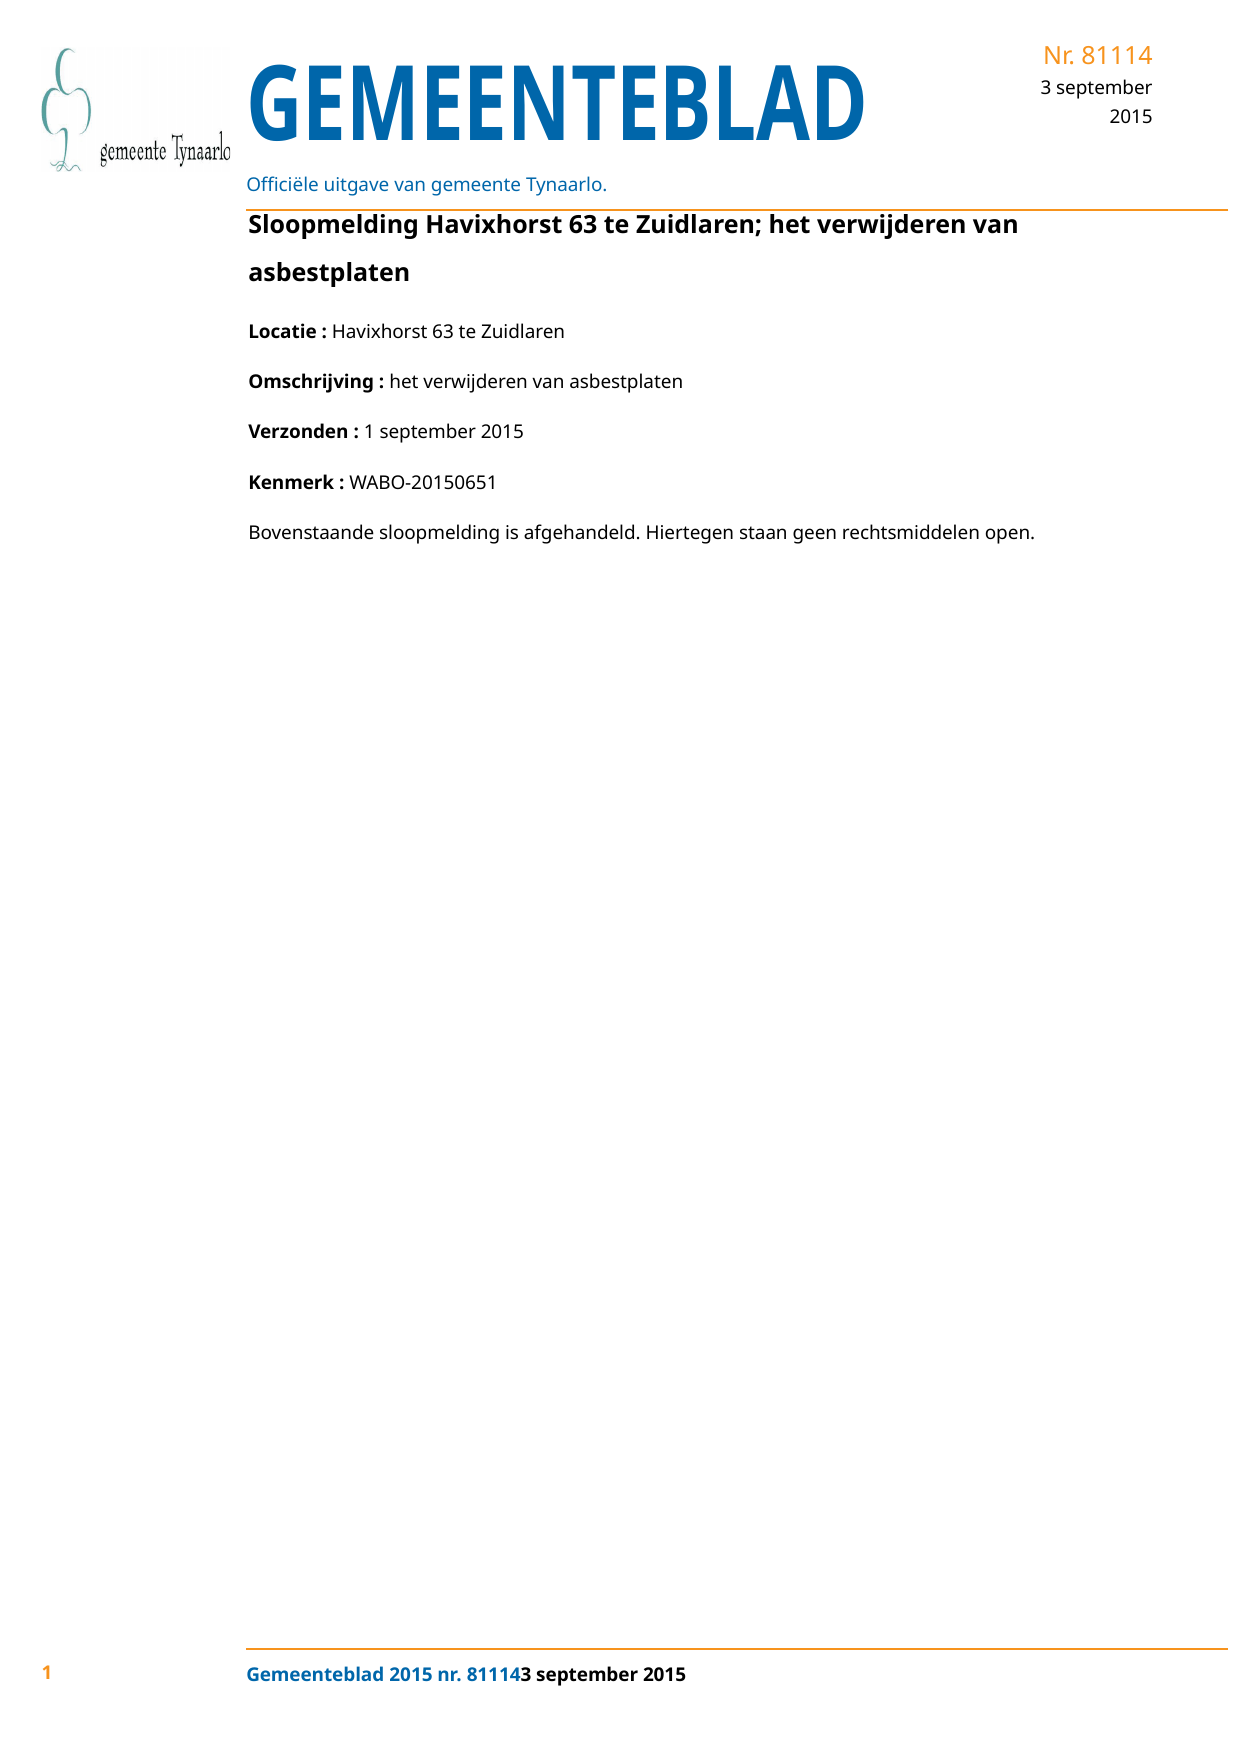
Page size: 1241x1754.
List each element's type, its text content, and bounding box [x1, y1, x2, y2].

text Omschrijving : het verwijderen van asbestplaten [248, 368, 1152, 394]
text Locatie : Havixhorst 63 te Zuidlaren [248, 318, 1152, 344]
text Bovenstaande sloopmelding is afgehandeld. Hiertegen staan geen rechtsmiddelen open. [248, 519, 1152, 545]
text Kenmerk : WABO-20150651 [248, 469, 1152, 495]
text Verzonden : 1 september 2015 [248, 419, 1152, 444]
picture [41, 47, 231, 172]
text Sloopmelding Havixhorst 63 te Zuidlaren; het verwijderen van asbestplaten [248, 211, 1152, 288]
